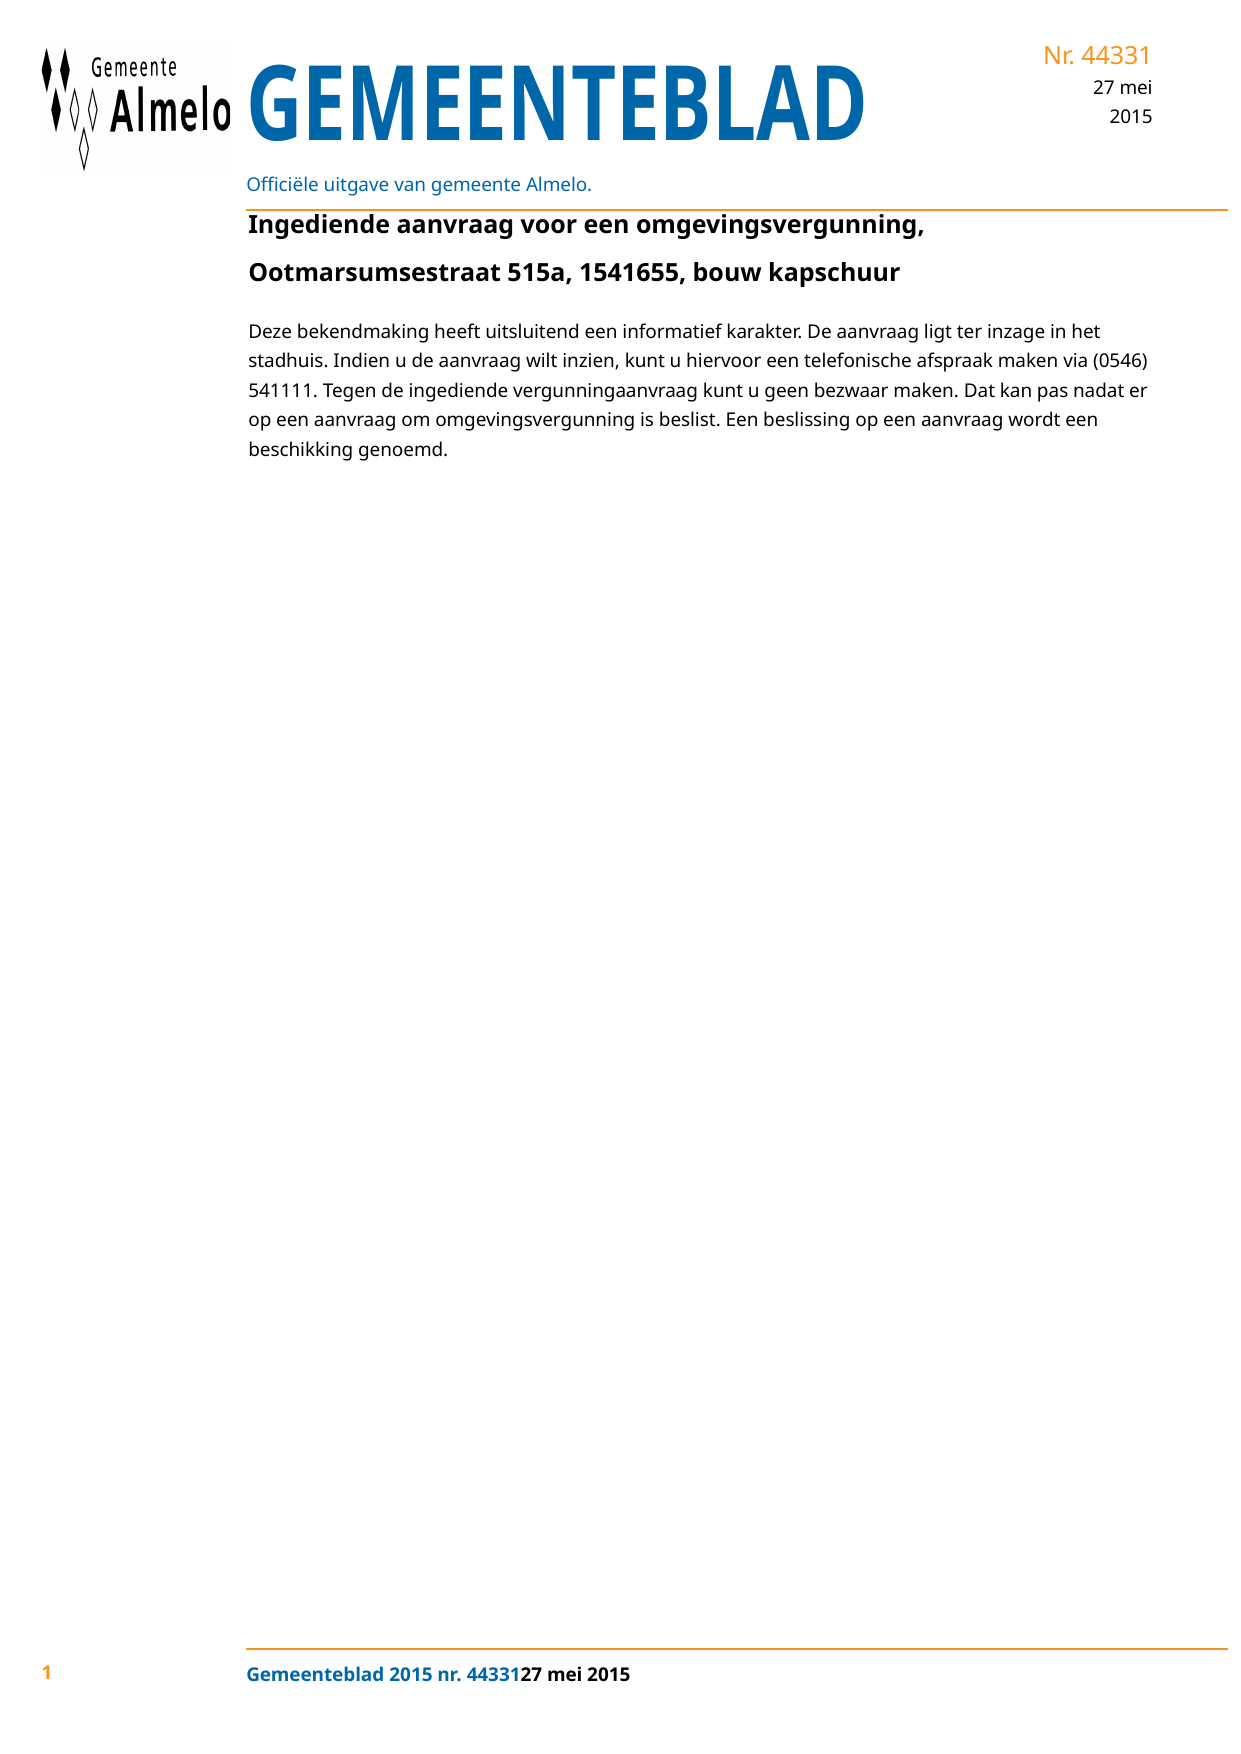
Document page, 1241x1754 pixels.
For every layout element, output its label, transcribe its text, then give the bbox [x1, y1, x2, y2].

text Ingediende aanvraag voor een omgevingsvergunning, Ootmarsumsestraat 515a, 1541655, bouw kapschuur [248, 211, 1152, 288]
picture [41, 47, 231, 172]
text Deze bekendmaking heeft uitsluitend een informatief karakter. De aanvraag ligt ter inzage in het stadhuis. Indien u de aanvraag wilt inzien, kunt u hiervoor een telefonische afspraak maken via (0546) 541111. Tegen de ingediende vergunningaanvraag kunt u geen bezwaar maken. Dat kan pas nadat er op een aanvraag om omgevingsvergunning is beslist. Een beslissing op een aanvraag wordt een beschikking genoemd. [248, 318, 1152, 462]
